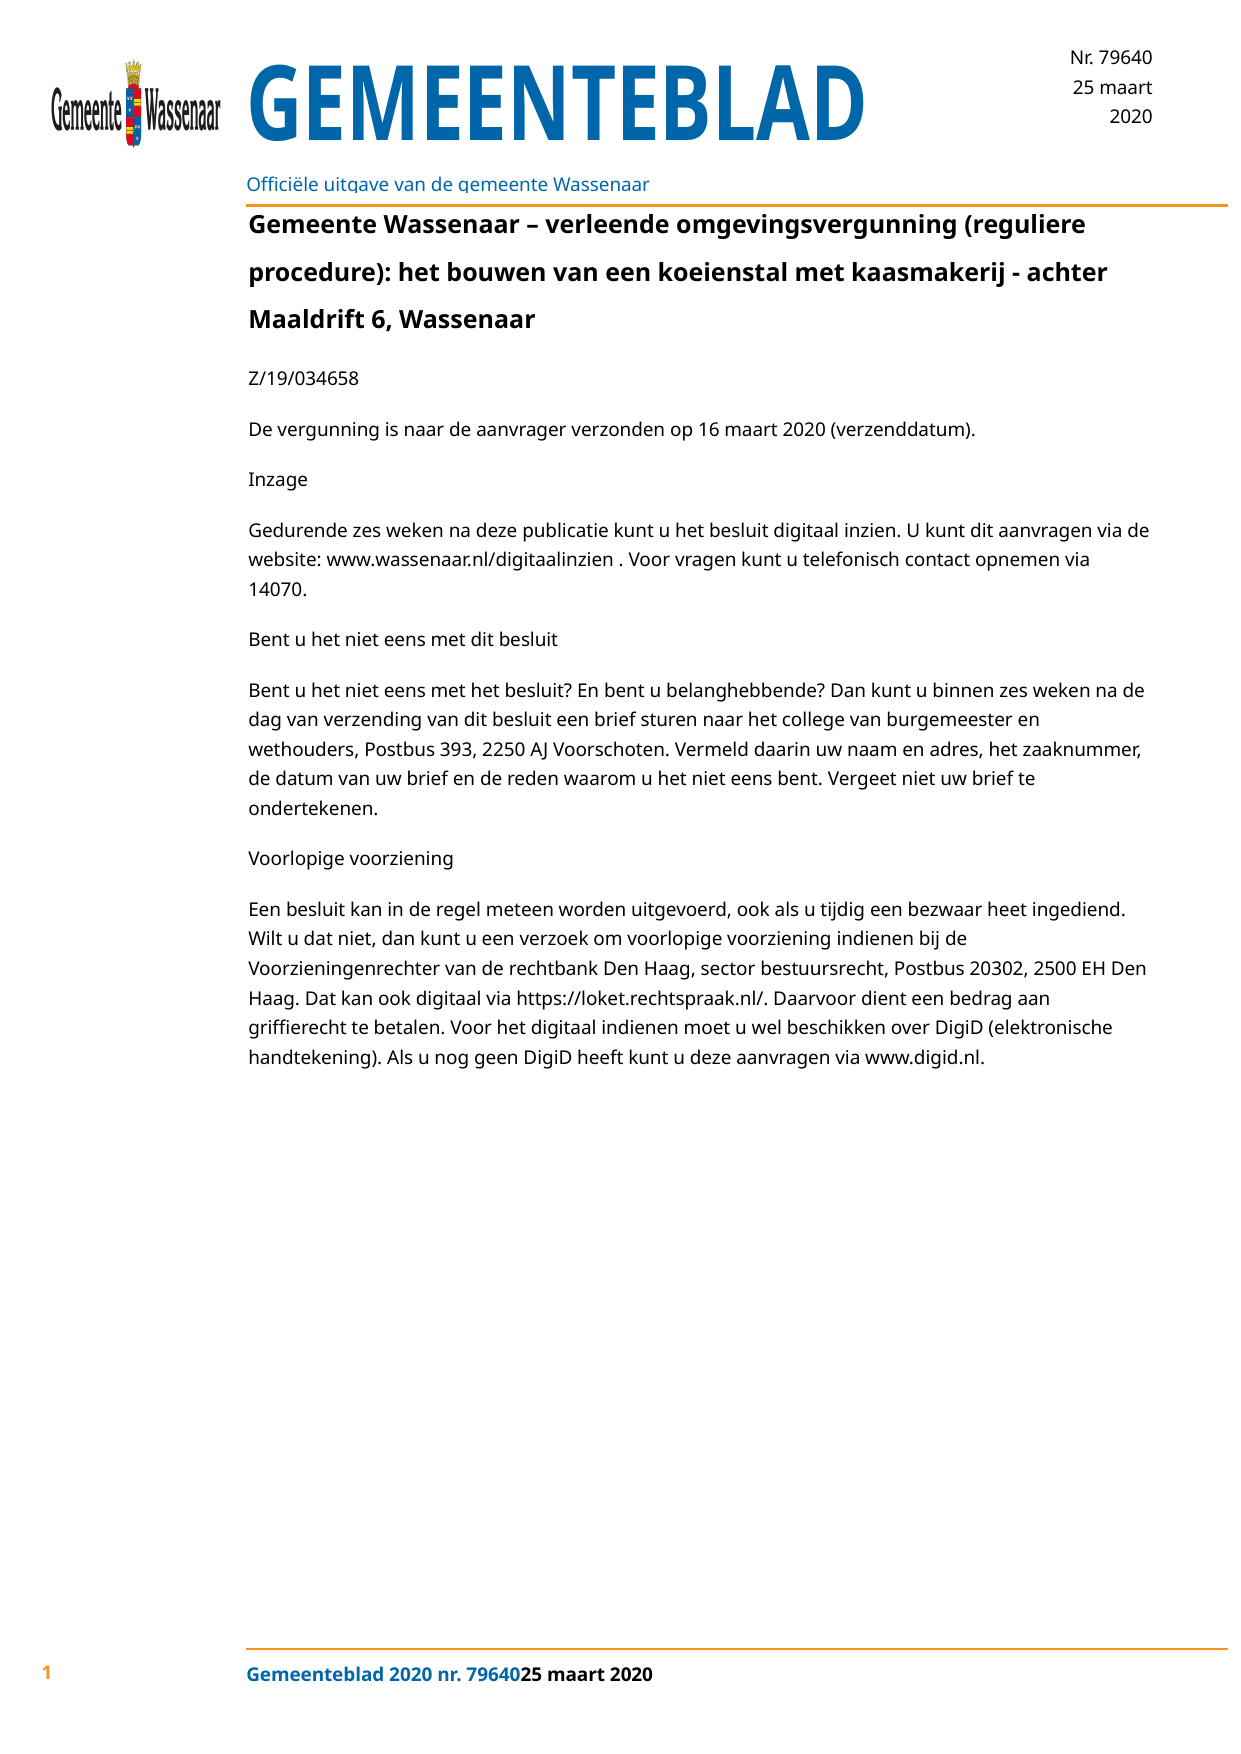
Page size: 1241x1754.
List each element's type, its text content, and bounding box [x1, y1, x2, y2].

text Gemeente Wassenaar – verleende omgevingsvergunning (reguliere procedure): het bouwen van een koeienstal met kaasmakerij - achter Maaldrift 6, Wassenaar [248, 207, 1152, 336]
text Inzage [248, 466, 1152, 492]
picture [41, 47, 231, 172]
text Z/19/034658 [248, 366, 1152, 391]
text Gedurende zes weken na deze publicatie kunt u het besluit digitaal inzien. U kunt dit aanvragen via de website: www.wassenaar.nl/digitaalinzien . Voor vragen kunt u telefonisch contact opnemen via 14070. [248, 517, 1152, 602]
text Een besluit kan in de regel meteen worden uitgevoerd, ook als u tijdig een bezwaar heet ingediend. Wilt u dat niet, dan kunt u een verzoek om voorlopige voorziening indienen bij de Voorzieningenrechter van de rechtbank Den Haag, sector bestuursrecht, Postbus 20302, 2500 EH Den Haag. Dat kan ook digitaal via https://loket.rechtspraak.nl/. Daarvoor dient een bedrag aan griffierecht te betalen. Voor het digitaal indienen moet u wel beschikken over DigiD (elektronische handtekening). Als u nog geen DigiD heeft kunt u deze aanvragen via www.digid.nl. [248, 896, 1152, 1069]
text De vergunning is naar de aanvrager verzonden op 16 maart 2020 (verzenddatum). [248, 416, 1152, 442]
text Bent u het niet eens met het besluit? En bent u belanghebbende? Dan kunt u binnen zes weken na de dag van verzending van dit besluit een brief sturen naar het college van burgemeester en wethouders, Postbus 393, 2250 AJ Voorschoten. Vermeld daarin uw naam en adres, het zaaknummer, de datum van uw brief en de reden waarom u het niet eens bent. Vergeet niet uw brief te ondertekenen. [248, 677, 1152, 821]
text Bent u het niet eens met dit besluit [248, 626, 1152, 652]
text Voorlopige voorziening [248, 846, 1152, 871]
